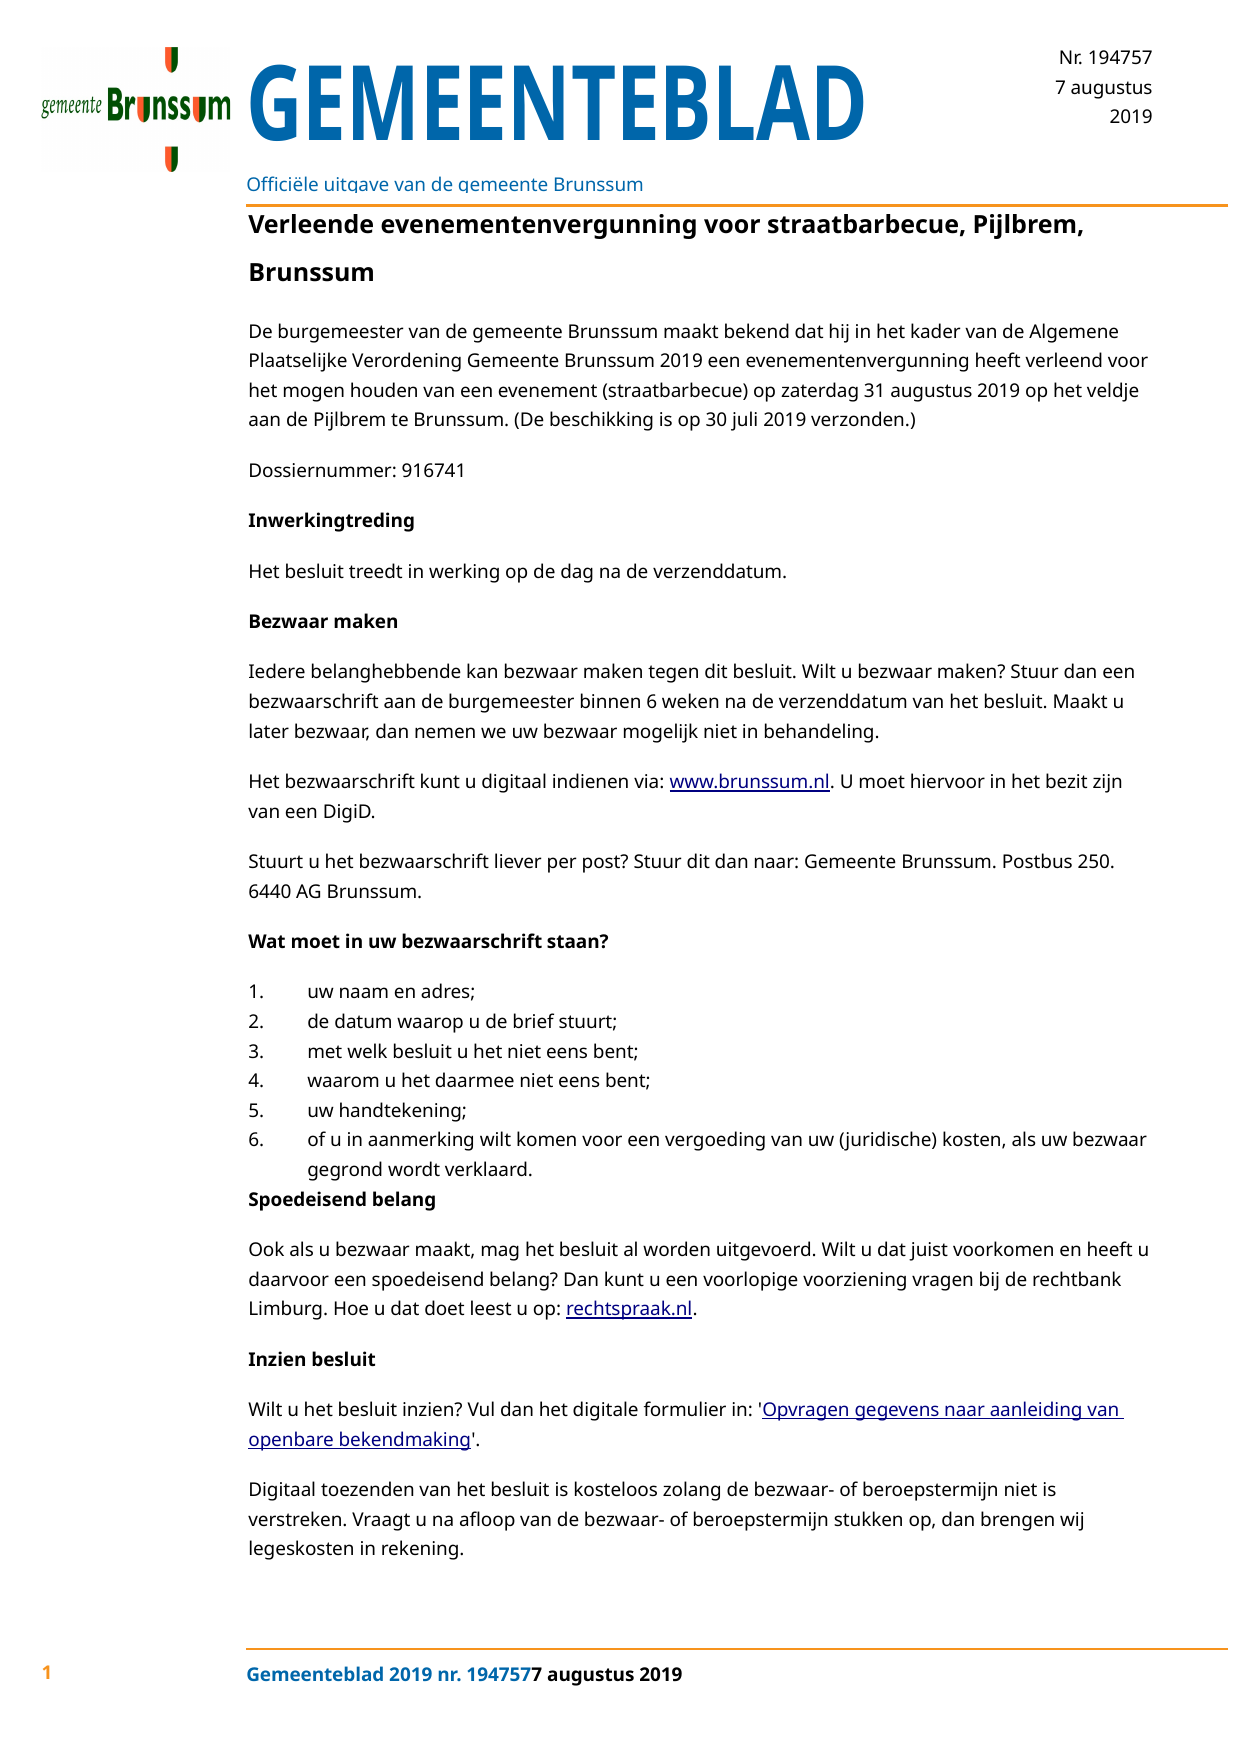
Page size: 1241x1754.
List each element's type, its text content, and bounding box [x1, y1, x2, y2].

text Dossiernummer: 916741 [248, 457, 1152, 483]
list de datum waarop u de brief stuurt; [248, 1008, 1152, 1034]
text Wat moet in uw bezwaarschrift staan? [248, 928, 1152, 954]
list waarom u het daarmee niet eens bent; [248, 1067, 1152, 1093]
text Spoedeisend belang [248, 1186, 1152, 1212]
text Ook als u bezwaar maakt, mag het besluit al worden uitgevoerd. Wilt u dat juist voorkomen en heeft u daarvoor een spoedeisend belang? Dan kunt u een voorlopige voorziening vragen bij de rechtbank Limburg. Hoe u dat doet leest u op: rechtspraak.nl. [248, 1236, 1152, 1321]
text Het bezwaarschrift kunt u digitaal indienen via: www.brunssum.nl. U moet hiervoor in het bezit zijn van een DigiD. [248, 768, 1152, 824]
text Stuurt u het bezwaarschrift liever per post? Stuur dit dan naar: Gemeente Brunssum. Postbus 250. 6440 AG Brunssum. [248, 848, 1152, 904]
list of u in aanmerking wilt komen voor een vergoeding van uw (juridische) kosten, als uw bezwaar gegrond wordt verklaard. [248, 1127, 1152, 1182]
list uw naam en adres; [248, 979, 1152, 1004]
text Het besluit treedt in werking op de dag na de verzenddatum. [248, 558, 1152, 584]
text Iedere belanghebbende kan bezwaar maken tegen dit besluit. Wilt u bezwaar maken? Stuur dan een bezwaarschrift aan de burgemeester binnen 6 weken na de verzenddatum van het besluit. Maakt u later bezwaar, dan nemen we uw bezwaar mogelijk niet in behandeling. [248, 659, 1152, 744]
text Wilt u het besluit inzien? Vul dan het digitale formulier in: 'Opvragen gegevens naar aanleiding van openbare bekendmaking'. [248, 1396, 1152, 1452]
list uw handtekening; [248, 1097, 1152, 1123]
text Digitaal toezenden van het besluit is kosteloos zolang de bezwaar- of beroepstermijn niet is verstreken. Vraagt u na afloop van de bezwaar- of beroepstermijn stukken op, dan brengen wij legeskosten in rekening. [248, 1476, 1152, 1561]
list met welk besluit u het niet eens bent; [248, 1038, 1152, 1064]
text Bezwaar maken [248, 608, 1152, 634]
text Inwerkingtreding [248, 507, 1152, 533]
text Inzien besluit [248, 1346, 1152, 1372]
text De burgemeester van de gemeente Brunssum maakt bekend dat hij in het kader van de Algemene Plaatselijke Verordening Gemeente Brunssum 2019 een evenementenvergunning heeft verleend voor het mogen houden van een evenement (straatbarbecue) op zaterdag 31 augustus 2019 op het veldje aan de Pijlbrem te Brunssum. (De beschikking is op 30 juli 2019 verzonden.) [248, 318, 1152, 432]
picture [41, 47, 231, 172]
text Verleende evenementenvergunning voor straatbarbecue, Pijlbrem, Brunssum [248, 207, 1152, 288]
